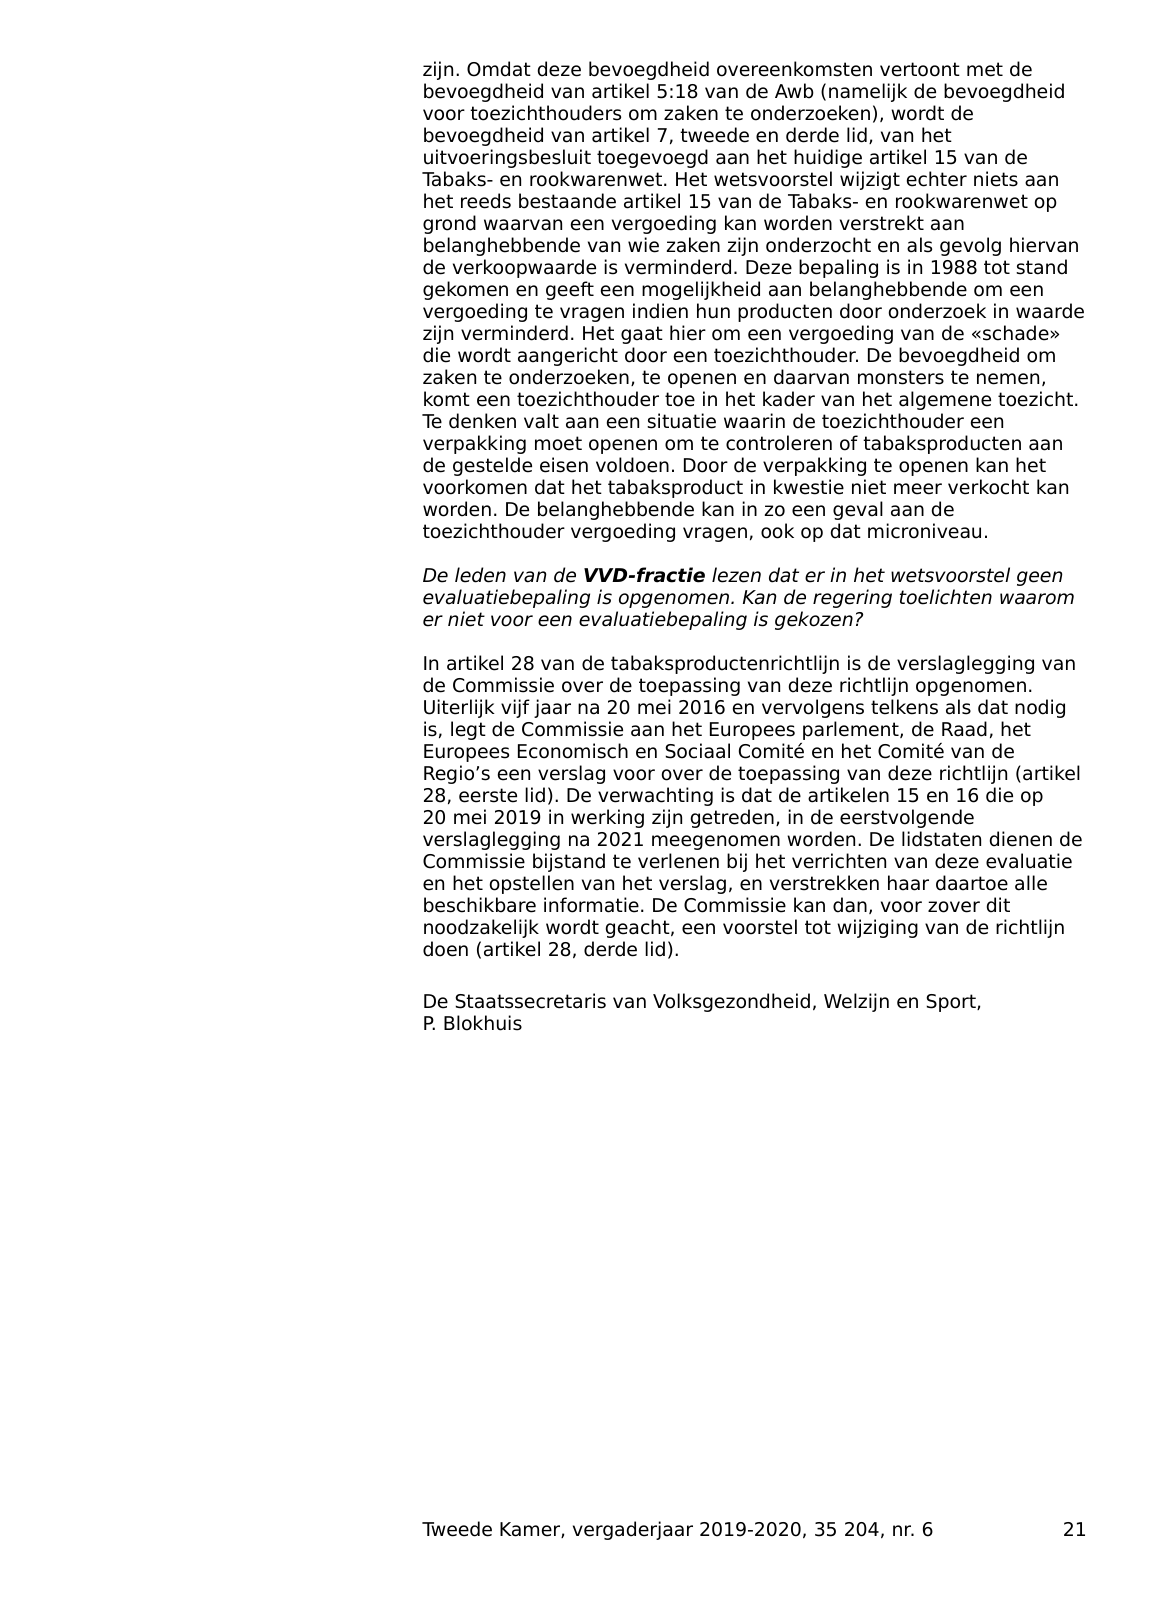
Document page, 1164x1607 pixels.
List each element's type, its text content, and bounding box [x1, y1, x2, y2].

text De Staatssecretaris van Volksgezondheid, Welzijn en Sport, P. Blokhuis [422, 991, 1087, 1034]
text zijn. Omdat deze bevoegdheid overeenkomsten vertoont met de bevoegdheid van artikel 5:18 van de Awb (namelijk de bevoegdheid voor toezichthouders om zaken te onderzoeken), wordt de bevoegdheid van artikel 7, tweede en derde lid, van het uitvoeringsbesluit toegevoegd aan het huidige artikel 15 van de Tabaks- en rookwarenwet. Het wetsvoorstel wijzigt echter niets aan het reeds bestaande artikel 15 van de Tabaks- en rookwarenwet op grond waarvan een vergoeding kan worden verstrekt aan belanghebbende van wie zaken zijn onderzocht en als gevolg hiervan de verkoopwaarde is verminderd. Deze bepaling is in 1988 tot stand gekomen en geeft een mogelijkheid aan belanghebbende om een vergoeding te vragen indien hun producten door onderzoek in waarde zijn verminderd. Het gaat hier om een vergoeding van de «schade» die wordt aangericht door een toezichthouder. De bevoegdheid om zaken te onderzoeken, te openen en daarvan monsters te nemen, komt een toezichthouder toe in het kader van het algemene toezicht. Te denken valt aan een situatie waarin de toezichthouder een verpakking moet openen om te controleren of tabaksproducten aan de gestelde eisen voldoen. Door de verpakking te openen kan het voorkomen dat het tabaksproduct in kwestie niet meer verkocht kan worden. De belanghebbende kan in zo een geval aan de toezichthouder vergoeding vragen, ook op dat microniveau. [422, 59, 1087, 543]
text De leden van de VVD-fractie lezen dat er in het wetsvoorstel geen evaluatiebepaling is opgenomen. Kan de regering toelichten waarom er niet voor een evaluatiebepaling is gekozen? [422, 565, 1087, 631]
text In artikel 28 van de tabaksproductenrichtlijn is de verslaglegging van de Commissie over de toepassing van deze richtlijn opgenomen. Uiterlijk vijf jaar na 20 mei 2016 en vervolgens telkens als dat nodig is, legt de Commissie aan het Europees parlement, de Raad, het Europees Economisch en Sociaal Comité en het Comité van de Regio’s een verslag voor over de toepassing van deze richtlijn (artikel 28, eerste lid). De verwachting is dat de artikelen 15 en 16 die op 20 mei 2019 in werking zijn getreden, in de eerstvolgende verslaglegging na 2021 meegenomen worden. De lidstaten dienen de Commissie bijstand te verlenen bij het verrichten van deze evaluatie en het opstellen van het verslag, en verstrekken haar daartoe alle beschikbare informatie. De Commissie kan dan, voor zover dit noodzakelijk wordt geacht, een voorstel tot wijziging van de richtlijn doen (artikel 28, derde lid). [422, 653, 1087, 961]
